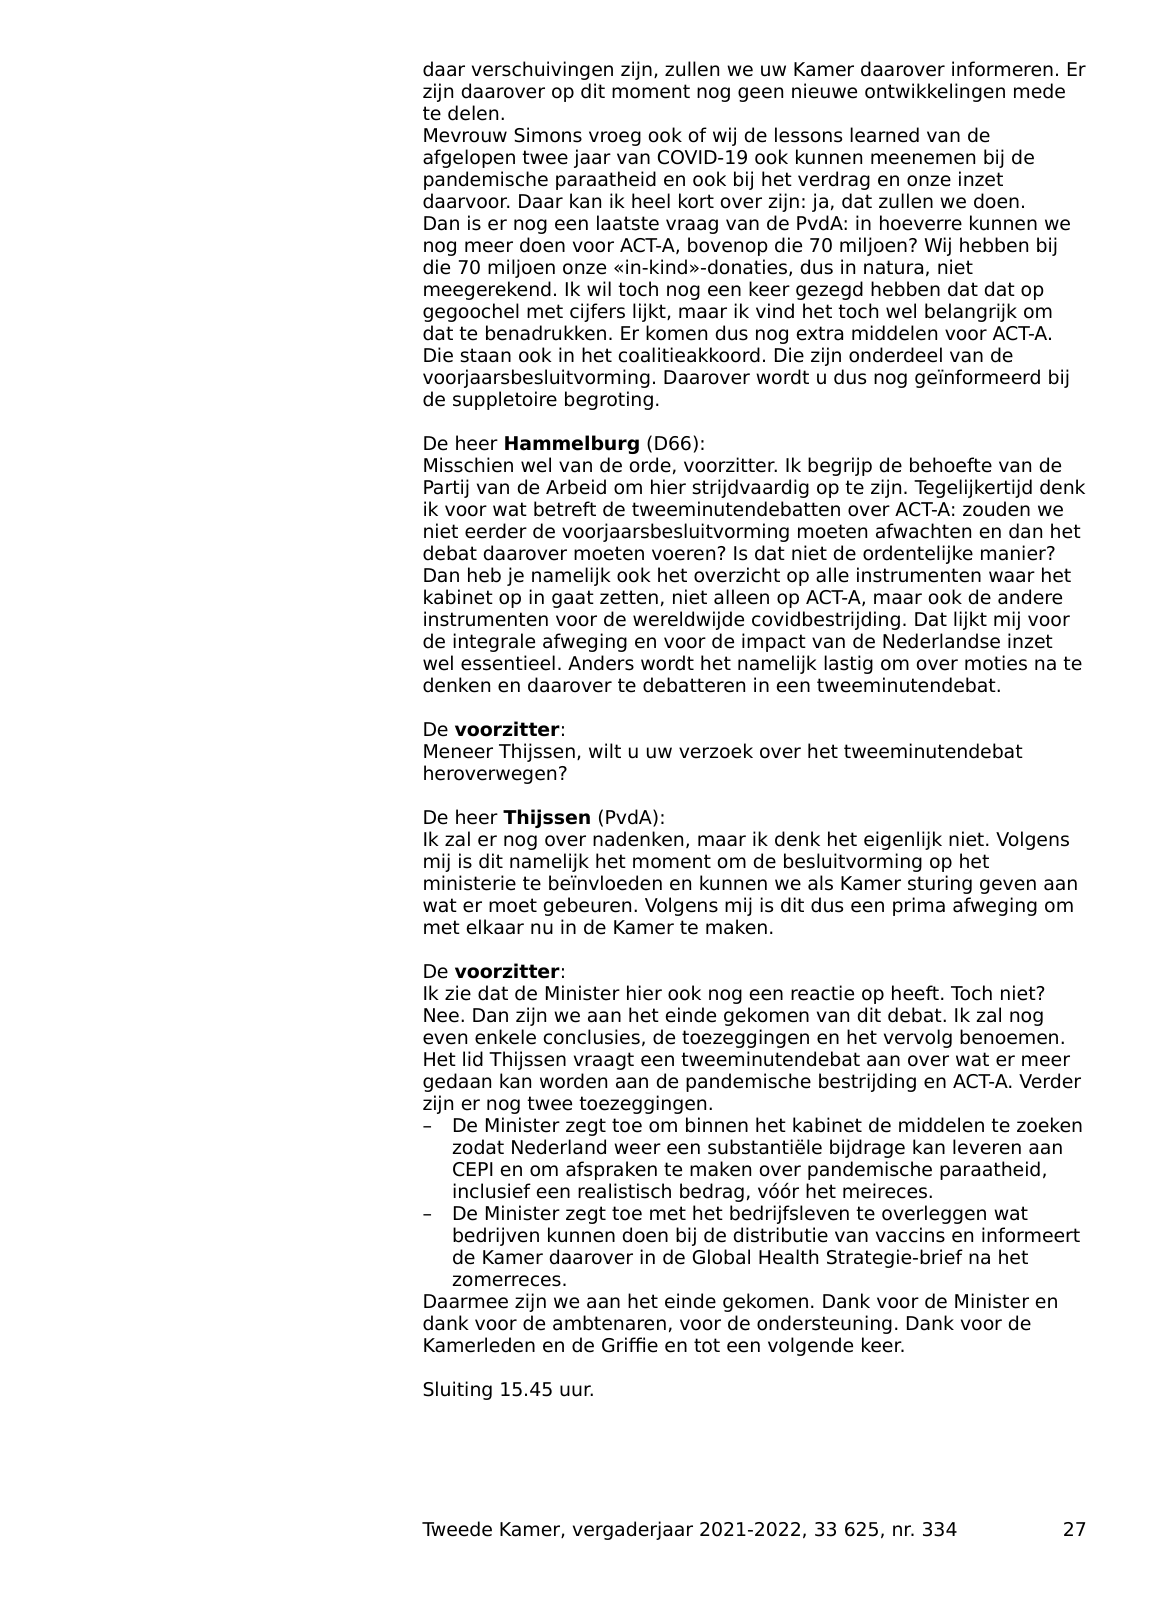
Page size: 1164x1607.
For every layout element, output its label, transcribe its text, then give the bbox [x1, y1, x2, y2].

text De heer Thijssen (PvdA): [422, 807, 1087, 829]
text Sluiting 15.45 uur. [422, 1379, 1087, 1401]
text Ik zal er nog over nadenken, maar ik denk het eigenlijk niet. Volgens mij is dit namelijk het moment om de besluitvorming op het ministerie te beïnvloeden en kunnen we als Kamer sturing geven aan wat er moet gebeuren. Volgens mij is dit dus een prima afweging om met elkaar nu in de Kamer te maken. [422, 829, 1087, 939]
text Mevrouw Simons vroeg ook of wij de lessons learned van de afgelopen twee jaar van COVID-19 ook kunnen meenemen bij de pandemische paraatheid en ook bij het verdrag en onze inzet daarvoor. Daar kan ik heel kort over zijn: ja, dat zullen we doen. [422, 125, 1087, 213]
text – De Minister zegt toe om binnen het kabinet de middelen te zoeken zodat Nederland weer een substantiële bijdrage kan leveren aan CEPI en om afspraken te maken over pandemische paraatheid, inclusief een realistisch bedrag, vóór het meireces. [422, 1115, 1087, 1203]
text Ik zie dat de Minister hier ook nog een reactie op heeft. Toch niet? Nee. Dan zijn we aan het einde gekomen van dit debat. Ik zal nog even enkele conclusies, de toezeggingen en het vervolg benoemen. Het lid Thijssen vraagt een tweeminutendebat aan over wat er meer gedaan kan worden aan de pandemische bestrijding en ACT-A. Verder zijn er nog twee toezeggingen. [422, 983, 1087, 1115]
text Daarmee zijn we aan het einde gekomen. Dank voor de Minister en dank voor de ambtenaren, voor de ondersteuning. Dank voor de Kamerleden en de Griffie en tot een volgende keer. [422, 1291, 1087, 1357]
text Meneer Thijssen, wilt u uw verzoek over het tweeminutendebat heroverwegen? [422, 741, 1087, 785]
text daar verschuivingen zijn, zullen we uw Kamer daarover informeren. Er zijn daarover op dit moment nog geen nieuwe ontwikkelingen mede te delen. [422, 59, 1087, 125]
text – De Minister zegt toe met het bedrijfsleven te overleggen wat bedrijven kunnen doen bij de distributie van vaccins en informeert de Kamer daarover in de Global Health Strategie-brief na het zomerreces. [422, 1203, 1087, 1291]
text Dan is er nog een laatste vraag van de PvdA: in hoeverre kunnen we nog meer doen voor ACT-A, bovenop die 70 miljoen? Wij hebben bij die 70 miljoen onze «in-kind»-donaties, dus in natura, niet meegerekend. Ik wil toch nog een keer gezegd hebben dat dat op gegoochel met cijfers lijkt, maar ik vind het toch wel belangrijk om dat te benadrukken. Er komen dus nog extra middelen voor ACT-A. Die staan ook in het coalitieakkoord. Die zijn onderdeel van de voorjaarsbesluitvorming. Daarover wordt u dus nog geïnformeerd bij de suppletoire begroting. [422, 213, 1087, 411]
text De voorzitter: [422, 961, 1087, 983]
text De heer Hammelburg (D66): [422, 433, 1087, 455]
text De voorzitter: [422, 719, 1087, 741]
text Misschien wel van de orde, voorzitter. Ik begrijp de behoefte van de Partij van de Arbeid om hier strijdvaardig op te zijn. Tegelijkertijd denk ik voor wat betreft de tweeminutendebatten over ACT-A: zouden we niet eerder de voorjaarsbesluitvorming moeten afwachten en dan het debat daarover moeten voeren? Is dat niet de ordentelijke manier? Dan heb je namelijk ook het overzicht op alle instrumenten waar het kabinet op in gaat zetten, niet alleen op ACT-A, maar ook de andere instrumenten voor de wereldwijde covidbestrijding. Dat lijkt mij voor de integrale afweging en voor de impact van de Nederlandse inzet wel essentieel. Anders wordt het namelijk lastig om over moties na te denken en daarover te debatteren in een tweeminutendebat. [422, 455, 1087, 697]
